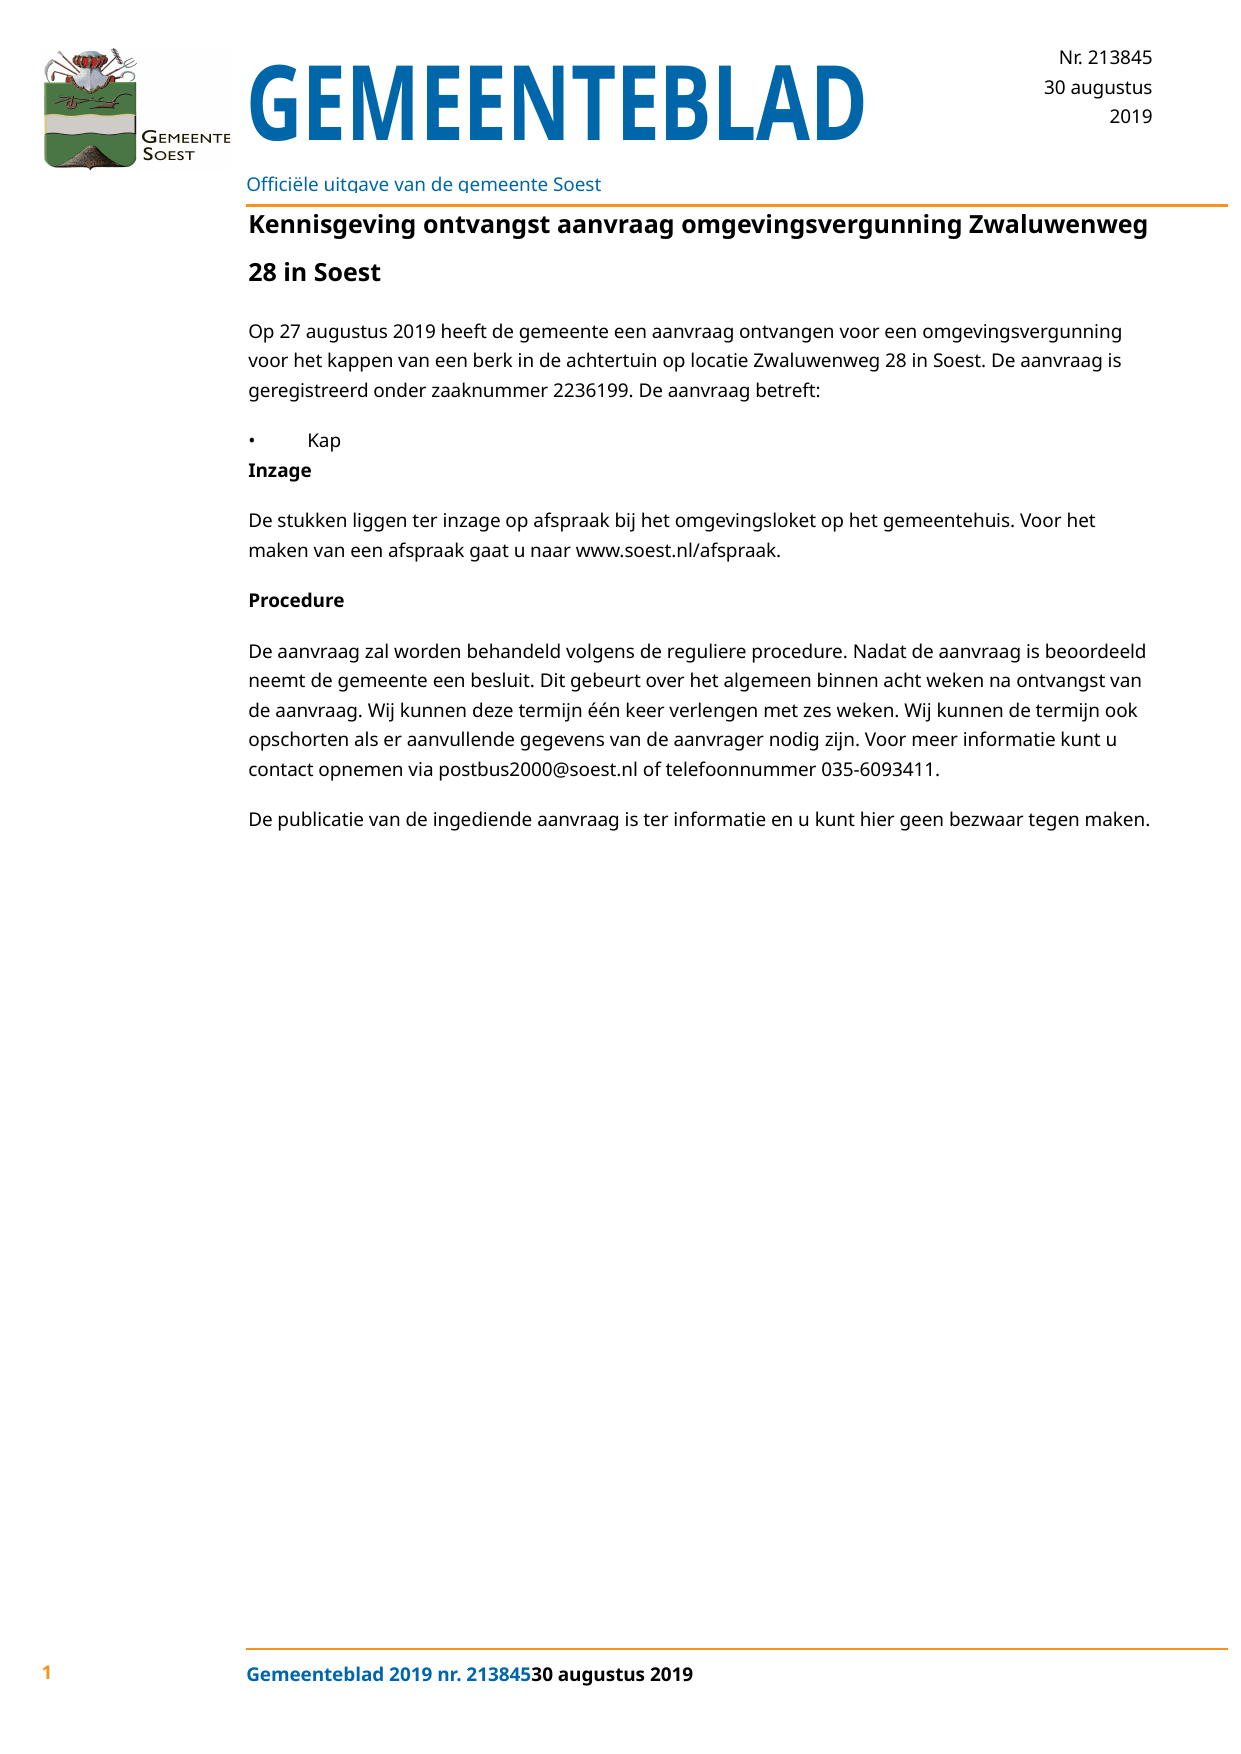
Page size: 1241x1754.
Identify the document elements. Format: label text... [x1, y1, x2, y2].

text Procedure [248, 587, 1152, 613]
list Kap [248, 427, 1152, 453]
text De stukken liggen ter inzage op afspraak bij het omgevingsloket op het gemeentehuis. Voor het maken van een afspraak gaat u naar www.soest.nl/afspraak. [248, 507, 1152, 563]
text De aanvraag zal worden behandeld volgens de reguliere procedure. Nadat de aanvraag is beoordeeld neemt de gemeente een besluit. Dit gebeurt over het algemeen binnen acht weken na ontvangst van de aanvraag. Wij kunnen deze termijn één keer verlengen met zes weken. Wij kunnen de termijn ook opschorten als er aanvullende gegevens van de aanvrager nodig zijn. Voor meer informatie kunt u contact opnemen via postbus2000@soest.nl of telefoonnummer 035-6093411. [248, 638, 1152, 782]
text Op 27 augustus 2019 heeft de gemeente een aanvraag ontvangen voor een omgevingsvergunning voor het kappen van een berk in de achtertuin op locatie Zwaluwenweg 28 in Soest. De aanvraag is geregistreerd onder zaaknummer 2236199. De aanvraag betreft: [248, 318, 1152, 403]
text Inzage [248, 457, 1152, 483]
text Kennisgeving ontvangst aanvraag omgevingsvergunning Zwaluwenweg 28 in Soest [248, 207, 1152, 288]
text De publicatie van de ingediende aanvraag is ter informatie en u kunt hier geen bezwaar tegen maken. [248, 807, 1152, 832]
picture [41, 47, 231, 172]
